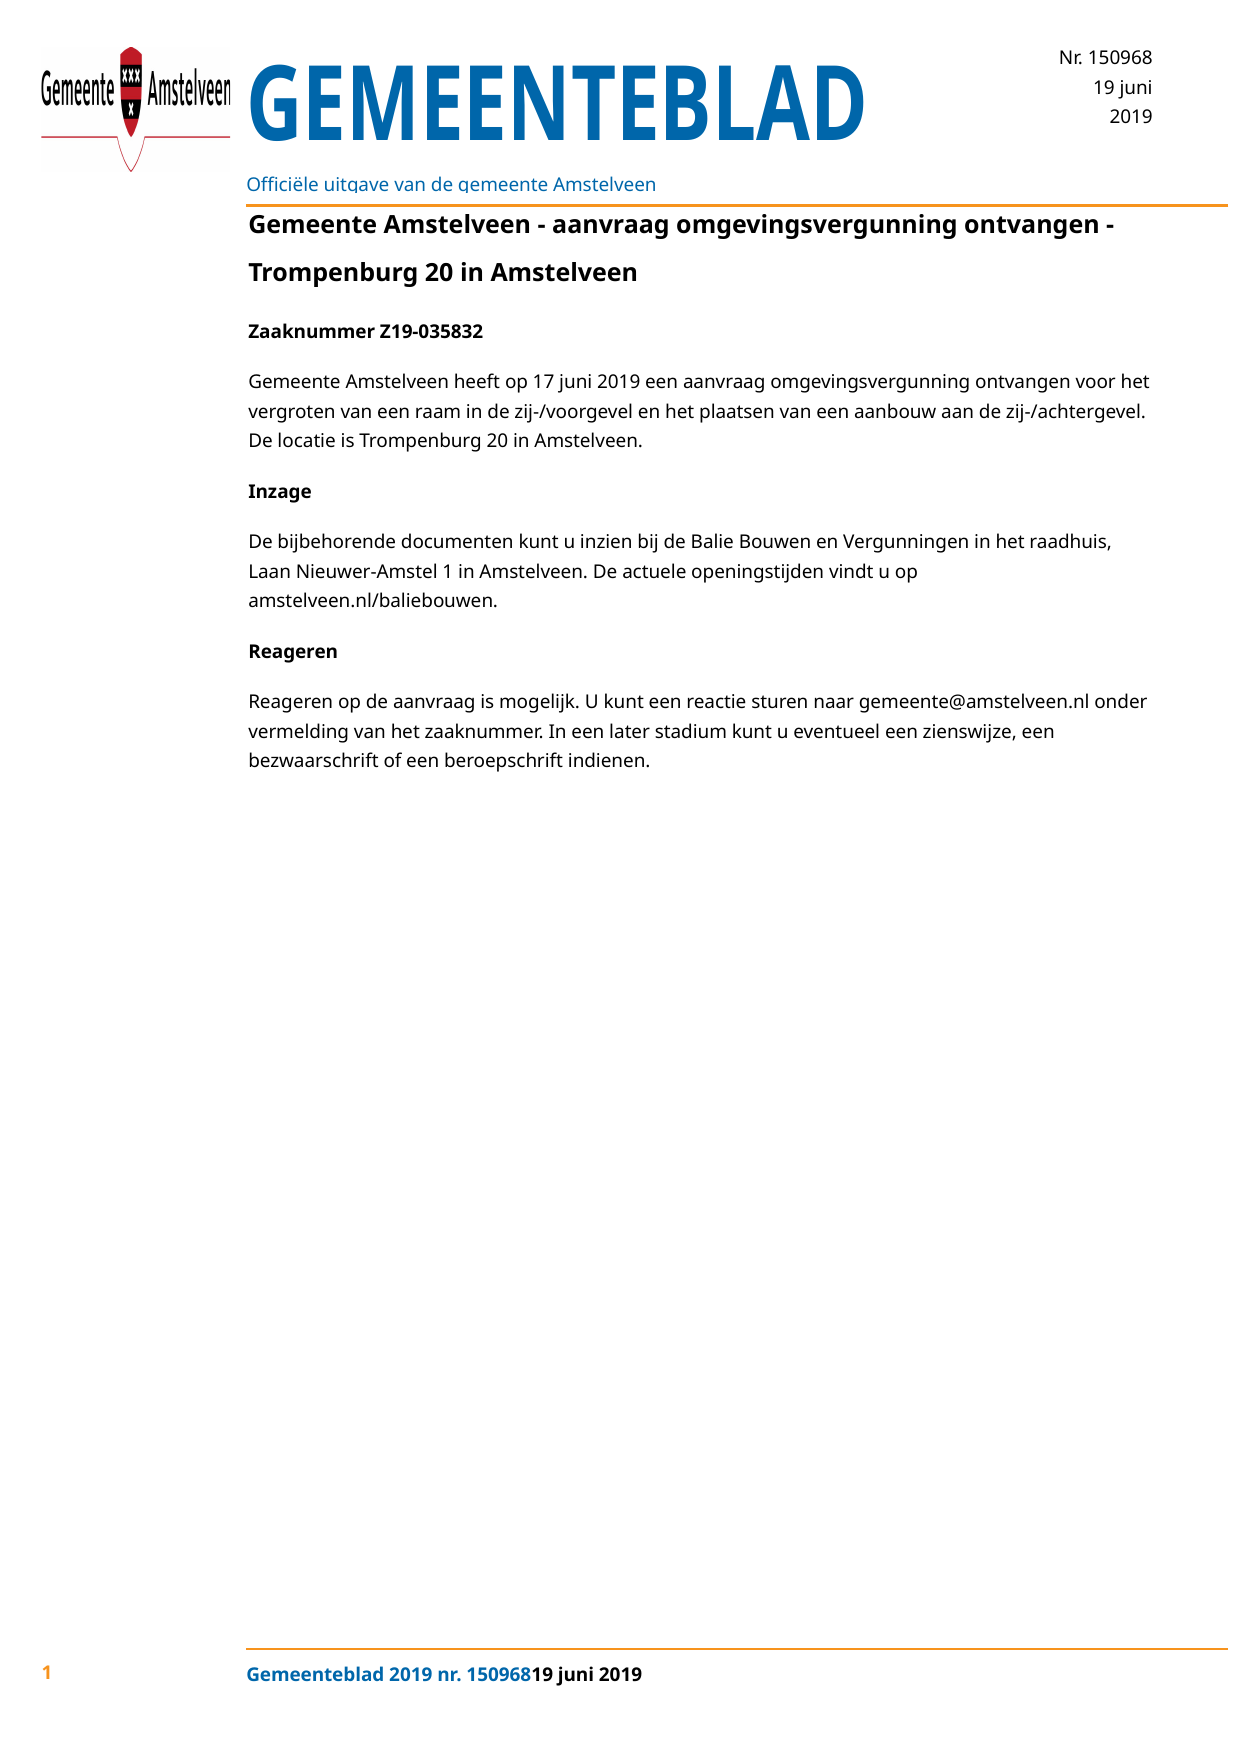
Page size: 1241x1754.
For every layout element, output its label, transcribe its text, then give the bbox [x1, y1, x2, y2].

text Gemeente Amstelveen - aanvraag omgevingsvergunning ontvangen - Trompenburg 20 in Amstelveen [248, 207, 1152, 288]
text Reageren op de aanvraag is mogelijk. U kunt een reactie sturen naar gemeente@amstelveen.nl onder vermelding van het zaaknummer. In een later stadium kunt u eventueel een zienswijze, een bezwaarschrift of een beroepschrift indienen. [248, 688, 1152, 773]
text Reageren [248, 638, 1152, 664]
picture [41, 47, 231, 172]
text De bijbehorende documenten kunt u inzien bij de Balie Bouwen en Vergunningen in het raadhuis, Laan Nieuwer-Amstel 1 in Amstelveen. De actuele openingstijden vindt u op amstelveen.nl/baliebouwen. [248, 528, 1152, 613]
text Inzage [248, 478, 1152, 504]
text Zaaknummer Z19-035832 [248, 318, 1152, 344]
text Gemeente Amstelveen heeft op 17 juni 2019 een aanvraag omgevingsvergunning ontvangen voor het vergroten van een raam in de zij-/voorgevel en het plaatsen van een aanbouw aan de zij-/achtergevel. De locatie is Trompenburg 20 in Amstelveen. [248, 368, 1152, 453]
